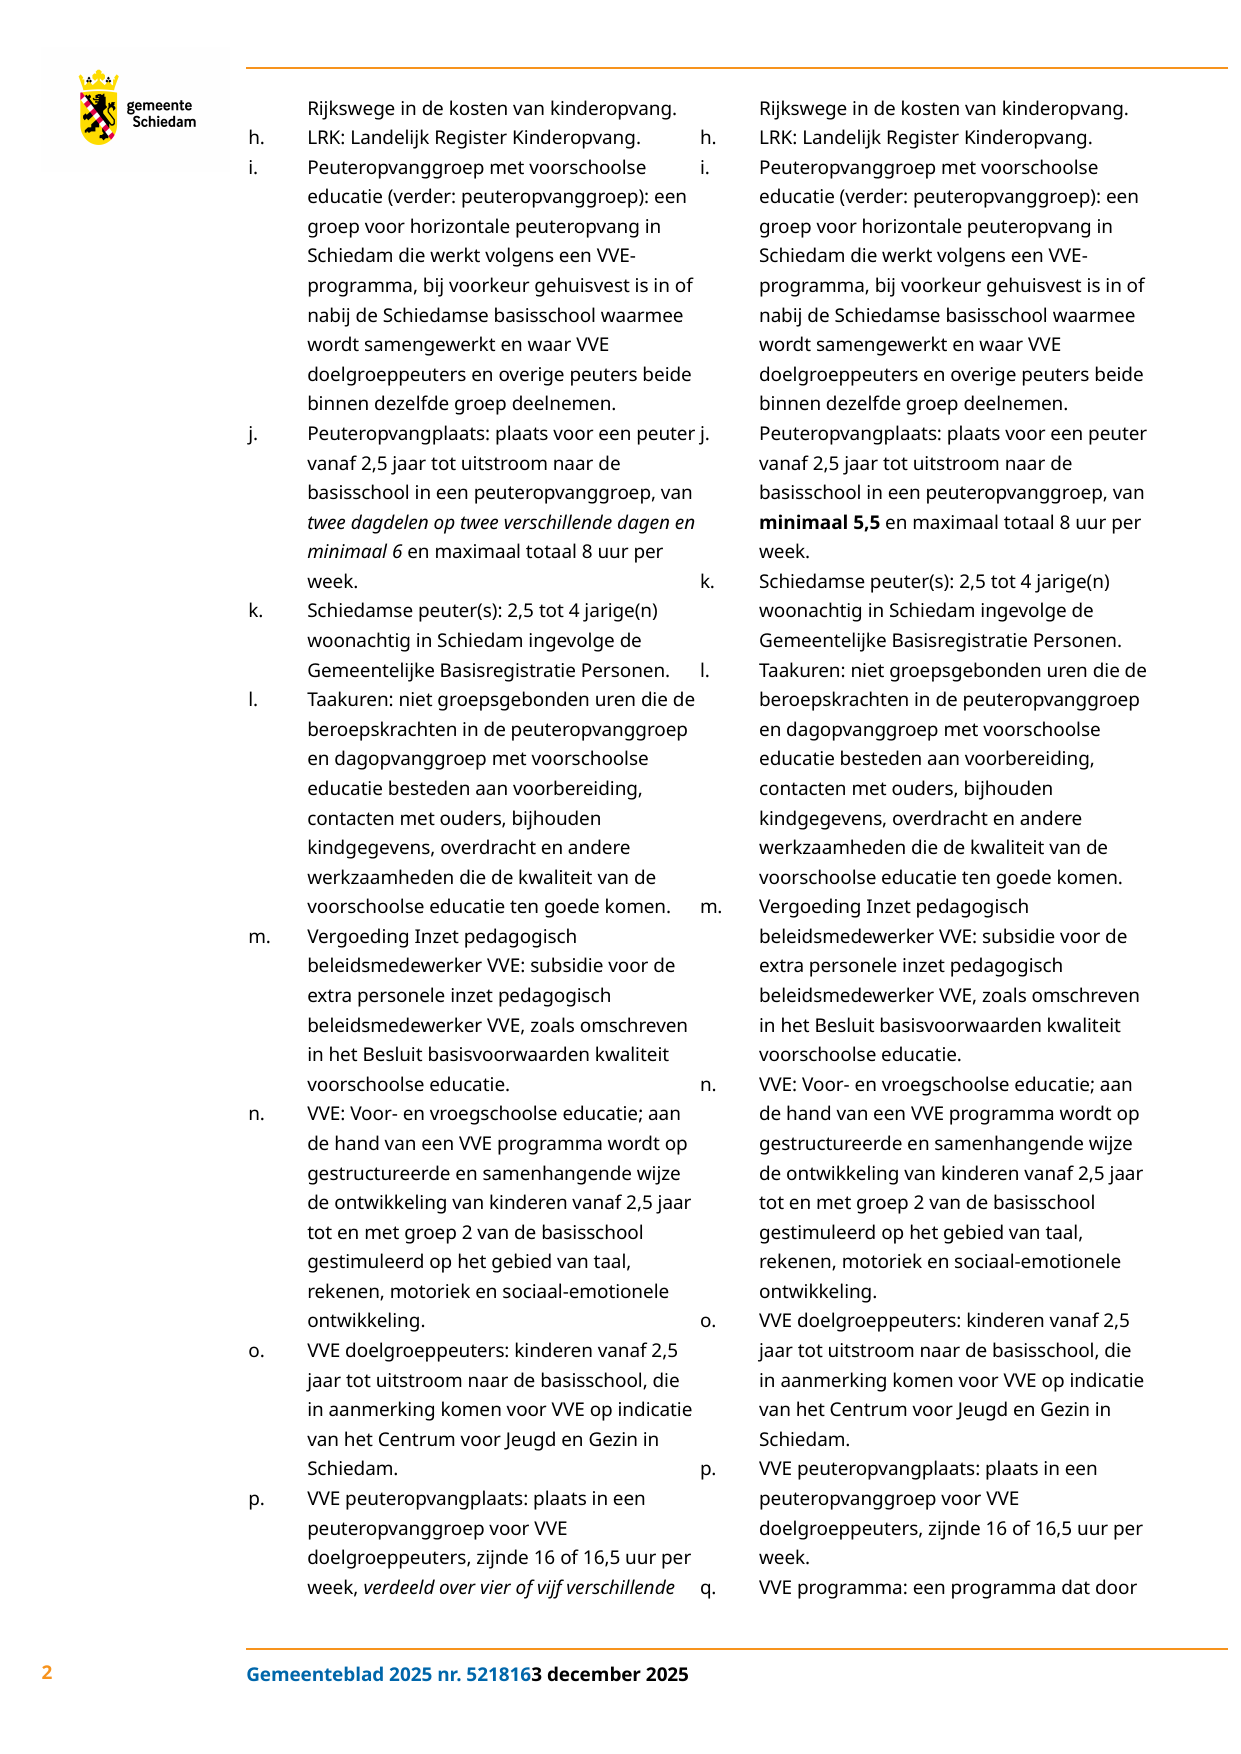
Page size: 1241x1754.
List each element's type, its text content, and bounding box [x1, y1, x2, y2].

table_cell Rijkswege in de kosten van kinderopvang. LRK: Landelijk Register Kinderopvang. Peuteropvanggroep met voorschoolse educatie (verder: peuteropvanggroep): een groep voor horizontale peuteropvang in Schiedam die werkt volgens een VVE-programma, bij voorkeur gehuisvest is in of nabij de Schiedamse basisschool waarmee wordt samengewerkt en waar VVE doelgroeppeuters en overige peuters beide binnen dezelfde groep deelnemen. Peuteropvangplaats: plaats voor een peuter vanaf 2,5 jaar tot uitstroom naar de basisschool in een peuteropvanggroep, van minimaal 5,5 en maximaal totaal 8 uur per week. Schiedamse peuter(s): 2,5 tot 4 jarige(n) woonachtig in Schiedam ingevolge de Gemeentelijke Basisregistratie Personen. Taakuren: niet groepsgebonden uren die de beroepskrachten in de peuteropvanggroep en dagopvanggroep met voorschoolse educatie besteden aan voorbereiding, contacten met ouders, bijhouden kindgegevens, overdracht en andere werkzaamheden die de kwaliteit van de voorschoolse educatie ten goede komen. Vergoeding Inzet pedagogisch beleidsmedewerker VVE: subsidie voor de extra personele inzet pedagogisch beleidsmedewerker VVE, zoals omschreven in het Besluit basisvoorwaarden kwaliteit voorschoolse educatie. VVE: Voor- en vroegschoolse educatie; aan de hand van een VVE programma wordt op gestructureerde en samenhangende wijze de ontwikkeling van kinderen vanaf 2,5 jaar tot en met groep 2 van de basisschool gestimuleerd op het gebied van taal, rekenen, motoriek en sociaal-emotionele ontwikkeling. VVE doelgroeppeuters: kinderen vanaf 2,5 jaar tot uitstroom naar de basisschool, die in aanmerking komen voor VVE op indicatie van het Centrum voor Jeugd en Gezin in Schiedam. VVE peuteropvangplaats: plaats in een peuteropvanggroep voor VVE doelgroeppeuters, zijnde 16 of 16,5 uur per week. VVE programma: een programma dat door [700, 95, 1152, 1600]
table_cell Rijkswege in de kosten van kinderopvang. LRK: Landelijk Register Kinderopvang. Peuteropvanggroep met voorschoolse educatie (verder: peuteropvanggroep): een groep voor horizontale peuteropvang in Schiedam die werkt volgens een VVE-programma, bij voorkeur gehuisvest is in of nabij de Schiedamse basisschool waarmee wordt samengewerkt en waar VVE doelgroeppeuters en overige peuters beide binnen dezelfde groep deelnemen. Peuteropvangplaats: plaats voor een peuter vanaf 2,5 jaar tot uitstroom naar de basisschool in een peuteropvanggroep, van twee dagdelen op twee verschillende dagen en minimaal 6 en maximaal totaal 8 uur per week. Schiedamse peuter(s): 2,5 tot 4 jarige(n) woonachtig in Schiedam ingevolge de Gemeentelijke Basisregistratie Personen. Taakuren: niet groepsgebonden uren die de beroepskrachten in de peuteropvanggroep en dagopvanggroep met voorschoolse educatie besteden aan voorbereiding, contacten met ouders, bijhouden kindgegevens, overdracht en andere werkzaamheden die de kwaliteit van de voorschoolse educatie ten goede komen. Vergoeding Inzet pedagogisch beleidsmedewerker VVE: subsidie voor de extra personele inzet pedagogisch beleidsmedewerker VVE, zoals omschreven in het Besluit basisvoorwaarden kwaliteit voorschoolse educatie. VVE: Voor- en vroegschoolse educatie; aan de hand van een VVE programma wordt op gestructureerde en samenhangende wijze de ontwikkeling van kinderen vanaf 2,5 jaar tot en met groep 2 van de basisschool gestimuleerd op het gebied van taal, rekenen, motoriek en sociaal-emotionele ontwikkeling. VVE doelgroeppeuters: kinderen vanaf 2,5 jaar tot uitstroom naar de basisschool, die in aanmerking komen voor VVE op indicatie van het Centrum voor Jeugd en Gezin in Schiedam. VVE peuteropvangplaats: plaats in een peuteropvanggroep voor VVE doelgroeppeuters, zijnde 16 of 16,5 uur per week, verdeeld over vier of vijf verschillende [248, 95, 700, 1600]
picture [41, 47, 231, 172]
